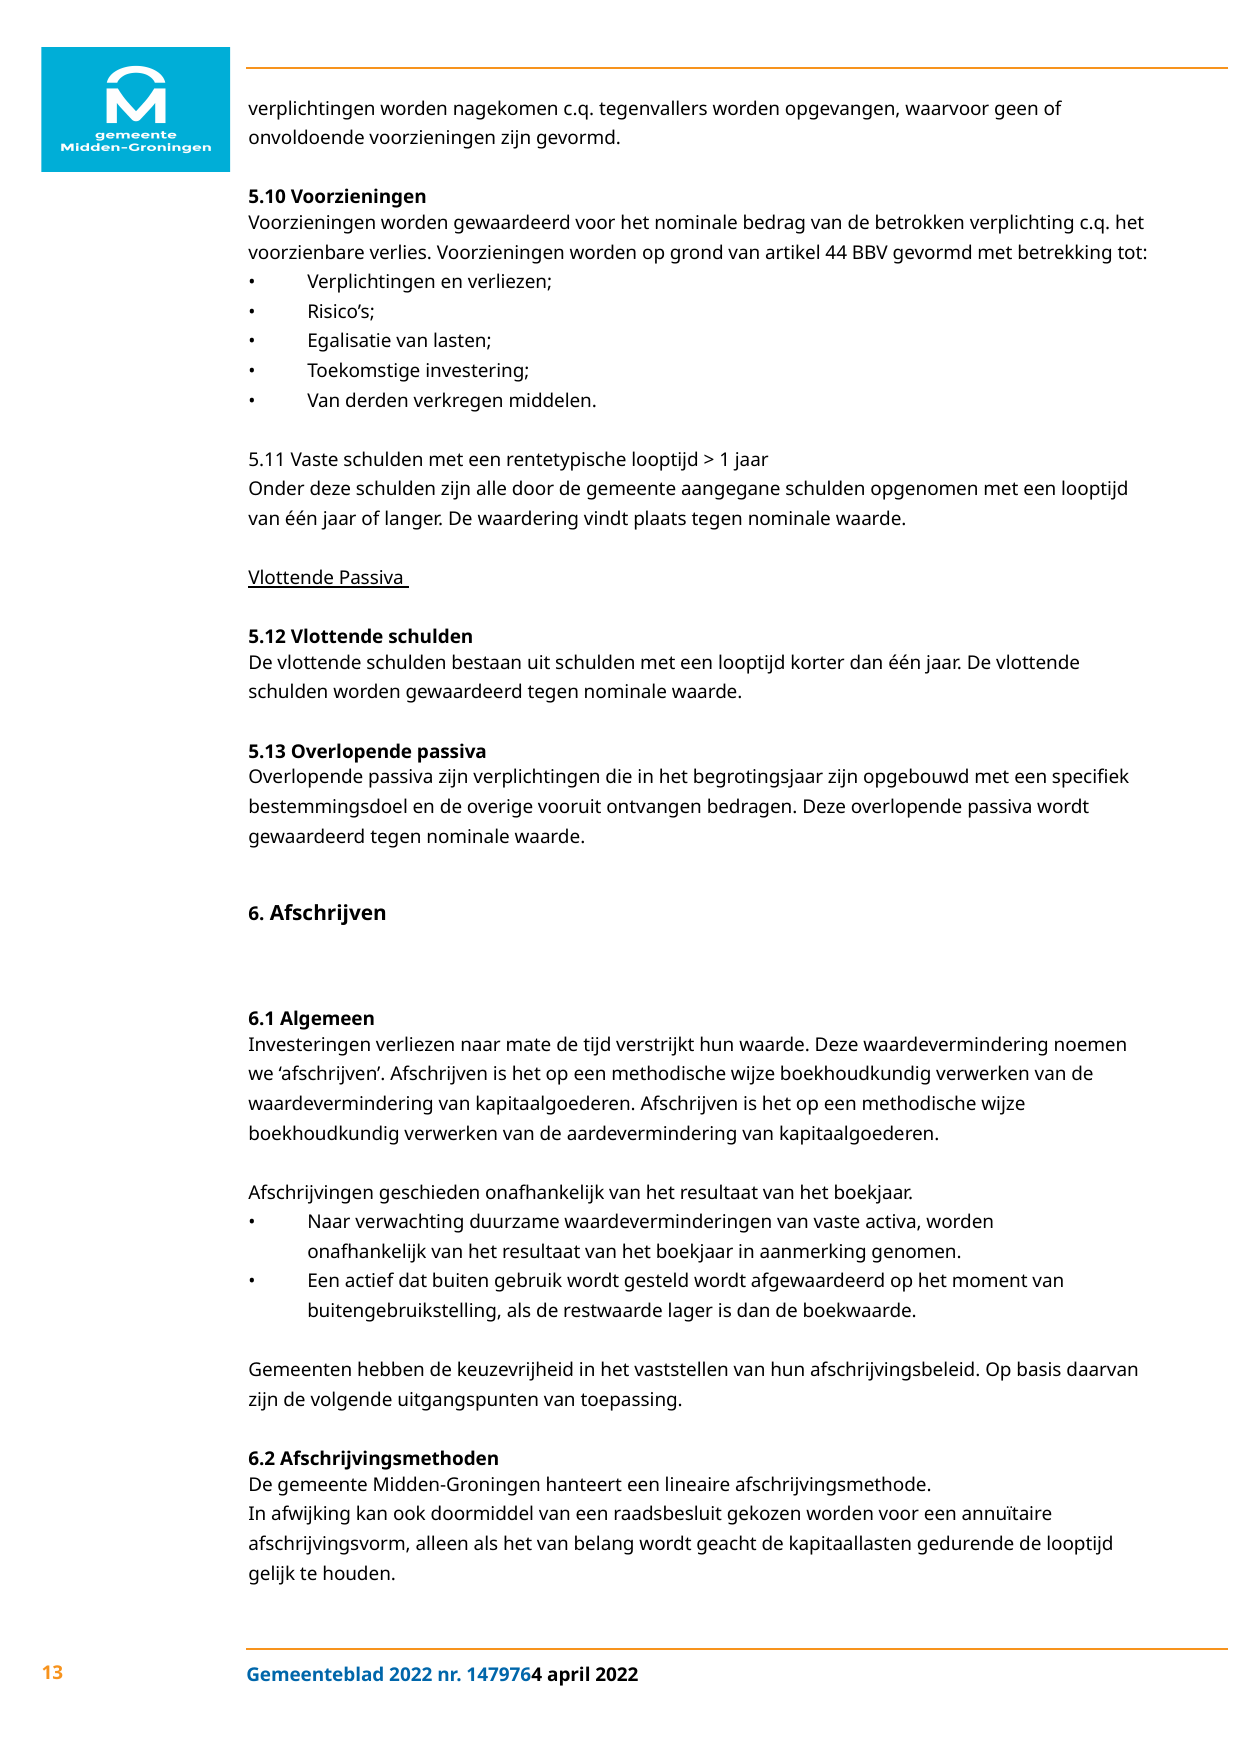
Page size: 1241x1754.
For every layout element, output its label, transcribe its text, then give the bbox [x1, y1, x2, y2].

text Onder deze schulden zijn alle door de gemeente aangegane schulden opgenomen met een looptijd van één jaar of langer. De waardering vindt plaats tegen nominale waarde. [248, 476, 1152, 531]
text De gemeente Midden-Groningen hanteert een lineaire afschrijvingsmethode. [248, 1471, 1152, 1497]
text Overlopende passiva zijn verplichtingen die in het begrotingsjaar zijn opgebouwd met een specifiek bestemmingsdoel en de overige vooruit ontvangen bedragen. Deze overlopende passiva wordt gewaardeerd tegen nominale waarde. [248, 764, 1152, 848]
text 6.1 Algemeen [248, 1005, 1152, 1031]
list Risico’s; [248, 298, 1152, 324]
text verplichtingen worden nagekomen c.q. tegenvallers worden opgevangen, waarvoor geen of onvoldoende voorzieningen zijn gevormd. [248, 95, 1152, 150]
list onafhankelijk van het resultaat van het boekjaar in aanmerking genomen. [248, 1238, 1152, 1264]
text Gemeenten hebben de keuzevrijheid in het vaststellen van hun afschrijvingsbeleid. Op basis daarvan zijn de volgende uitgangspunten van toepassing. [248, 1356, 1152, 1412]
list Van derden verkregen middelen. [248, 387, 1152, 412]
text 5.11 Vaste schulden met een rentetypische looptijd > 1 jaar [248, 446, 1152, 472]
text De vlottende schulden bestaan uit schulden met een looptijd korter dan één jaar. De vlottende schulden worden gewaardeerd tegen nominale waarde. [248, 649, 1152, 704]
text Afschrijvingen geschieden onafhankelijk van het resultaat van het boekjaar. [248, 1179, 1152, 1205]
text 6.2 Afschrijvingsmethoden [248, 1445, 1152, 1471]
list Egalisatie van lasten; [248, 328, 1152, 353]
text 6. Afschrijven [248, 898, 1152, 926]
text In afwijking kan ook doormiddel van een raadsbesluit gekozen worden voor een annuïtaire afschrijvingsvorm, alleen als het van belang wordt geacht de kapitaallasten gedurende de looptijd gelijk te houden. [248, 1501, 1152, 1585]
list Een actief dat buiten gebruik wordt gesteld wordt afgewaardeerd op het moment van buitengebruikstelling, als de restwaarde lager is dan de boekwaarde. [248, 1268, 1152, 1323]
picture [107, 89, 165, 122]
picture [108, 66, 164, 82]
text Vlottende Passiva [248, 564, 1152, 590]
picture [184, 146, 190, 153]
list Naar verwachting duurzame waardeverminderingen van vaste activa, worden [248, 1208, 1152, 1234]
text Investeringen verliezen naar mate de tijd verstrijkt hun waarde. Deze waardevermindering noemen we ‘afschrijven’. Afschrijven is het op een methodische wijze boekhoudkundig verwerken van de waardevermindering van kapitaalgoederen. Afschrijven is het op een methodische wijze boekhoudkundig verwerken van de aardevermindering van kapitaalgoederen. [248, 1031, 1152, 1146]
list Toekomstige investering; [248, 357, 1152, 383]
text 5.13 Overlopende passiva [248, 738, 1152, 764]
text 5.12 Vlottende schulden [248, 623, 1152, 649]
list Verplichtingen en verliezen; [248, 268, 1152, 294]
text Voorzieningen worden gewaardeerd voor het nominale bedrag van de betrokken verplichting c.q. het voorzienbare verlies. Voorzieningen worden op grond van artikel 44 BBV gevormd met betrekking tot: [248, 209, 1152, 264]
text 5.10 Voorzieningen [248, 183, 1152, 209]
